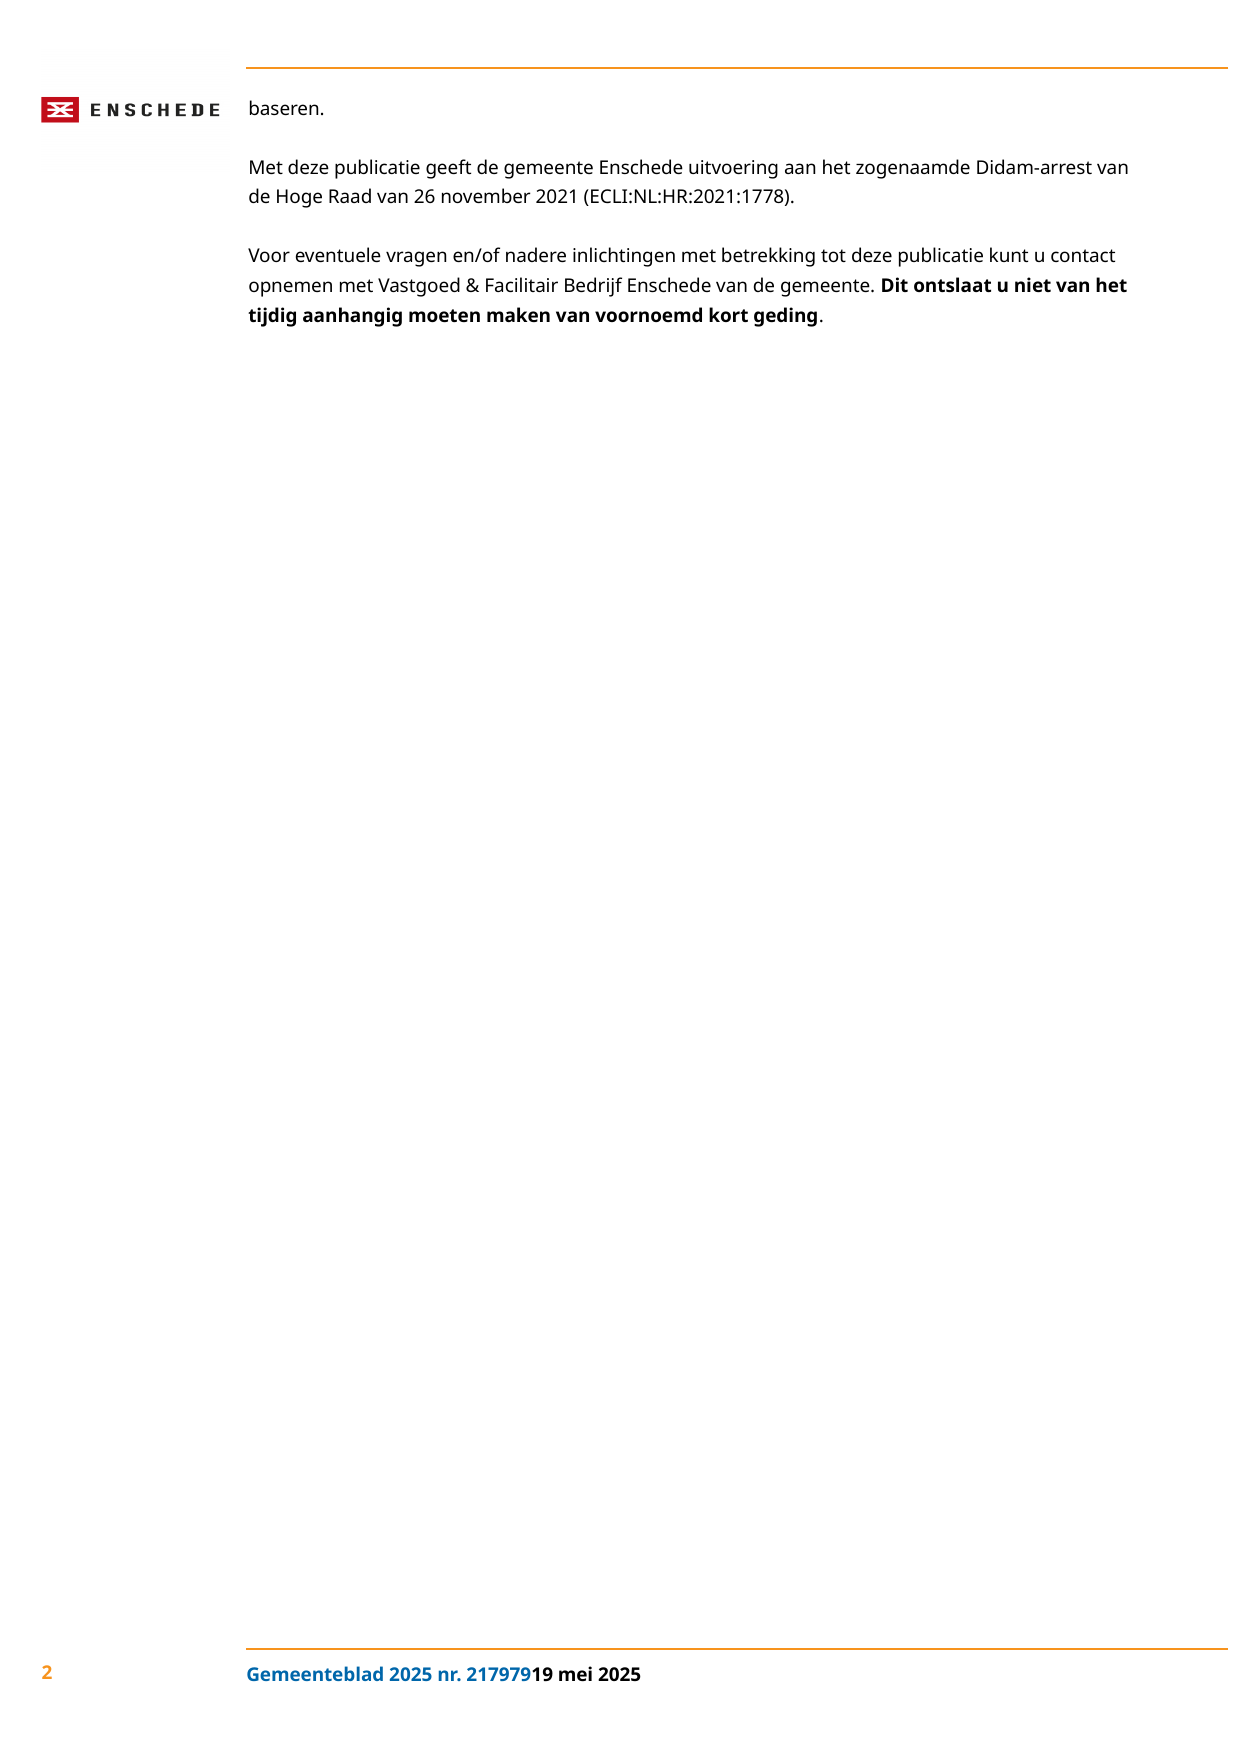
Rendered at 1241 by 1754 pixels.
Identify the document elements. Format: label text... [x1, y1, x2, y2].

text Voor eventuele vragen en/of nadere inlichtingen met betrekking tot deze publicatie kunt u contact opnemen met Vastgoed & Facilitair Bedrijf Enschede van de gemeente. Dit ontslaat u niet van het tijdig aanhangig moeten maken van voornoemd kort geding. [248, 243, 1152, 328]
text baseren. [248, 95, 1152, 121]
picture [41, 47, 231, 172]
text Met deze publicatie geeft de gemeente Enschede uitvoering aan het zogenaamde Didam-arrest van de Hoge Raad van 26 november 2021 (ECLI:NL:HR:2021:1778). [248, 154, 1152, 209]
